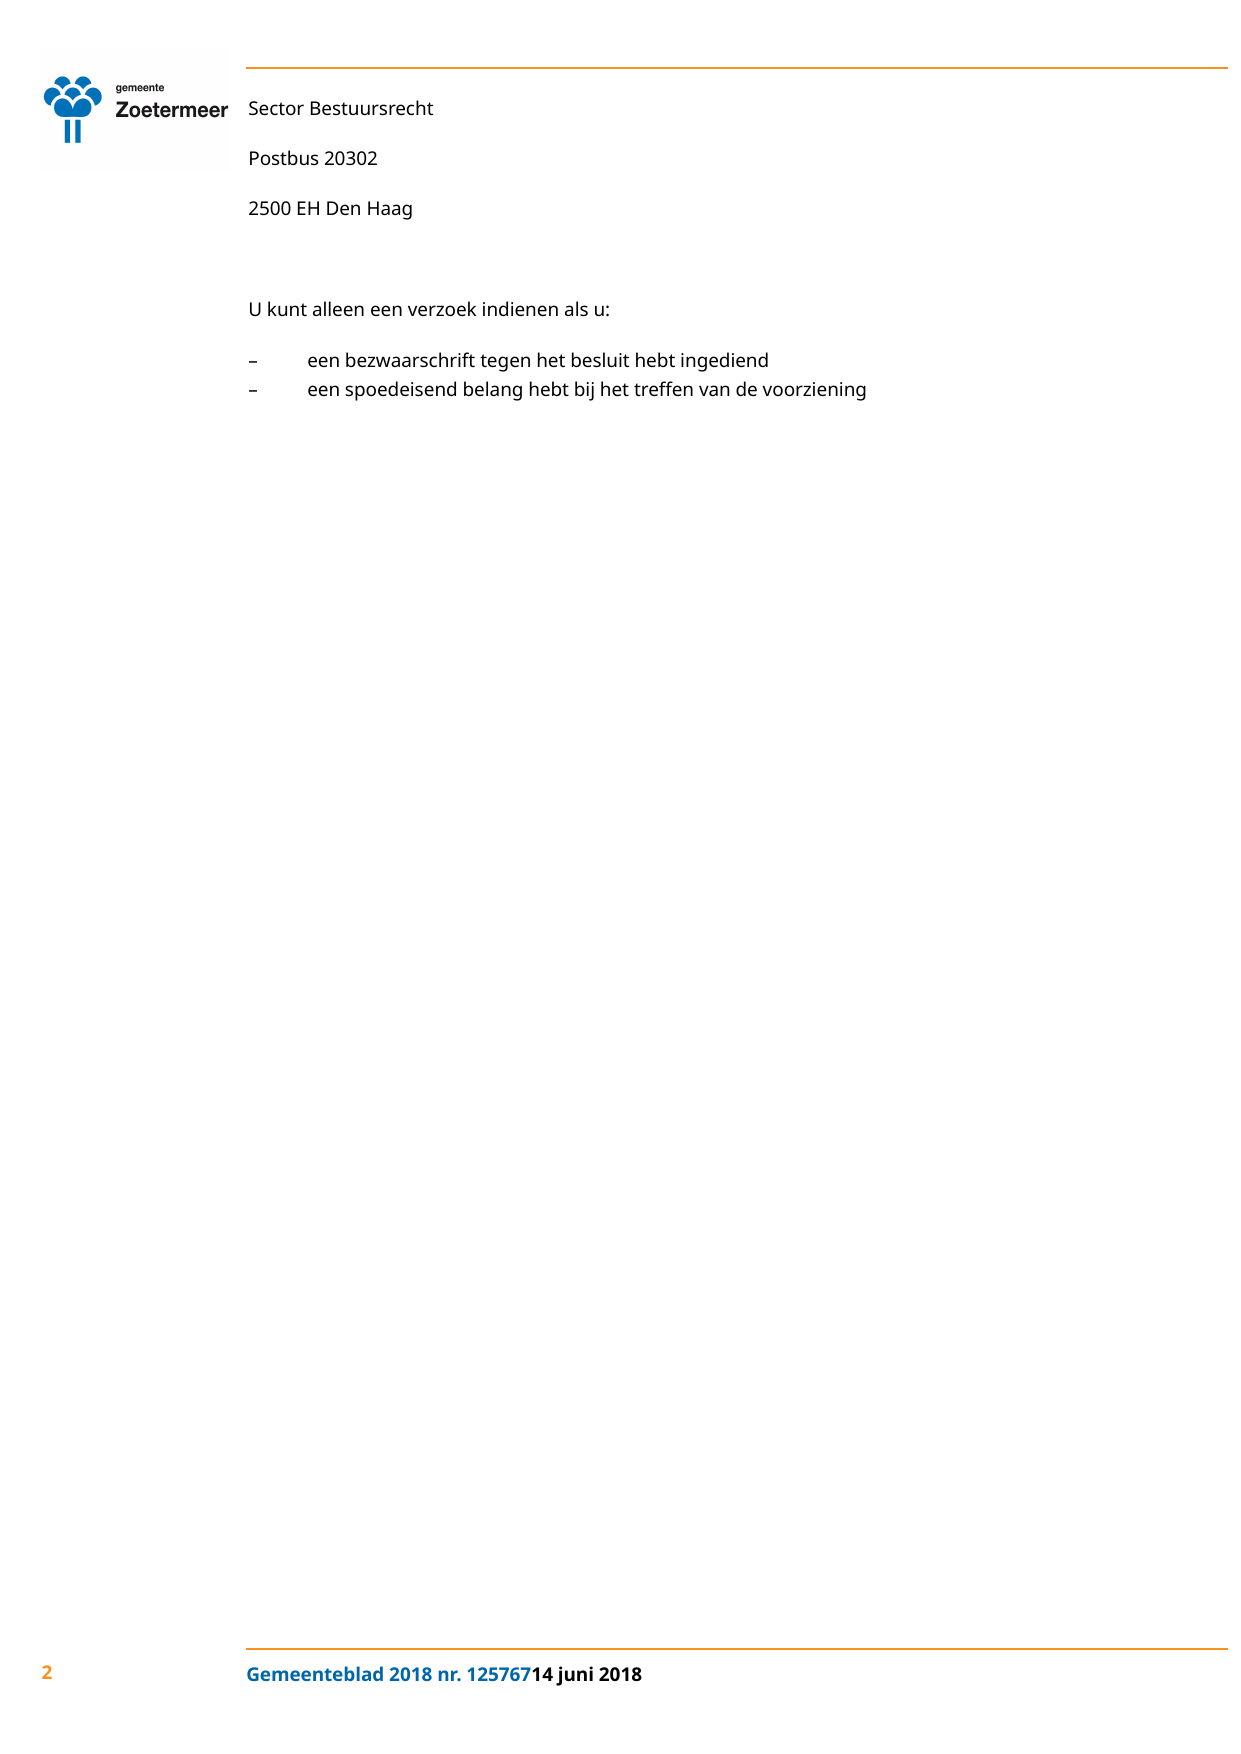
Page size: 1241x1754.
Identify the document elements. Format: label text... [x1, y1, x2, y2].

text Postbus 20302 [248, 145, 1152, 171]
text U kunt alleen een verzoek indienen als u: [248, 296, 1152, 322]
list een bezwaarschrift tegen het besluit hebt ingediend [248, 347, 1152, 373]
text 2500 EH Den Haag [248, 196, 1152, 221]
list een spoedeisend belang hebt bij het treffen van de voorziening [248, 376, 1152, 402]
text Sector Bestuursrecht [248, 95, 1152, 121]
picture [41, 47, 231, 172]
